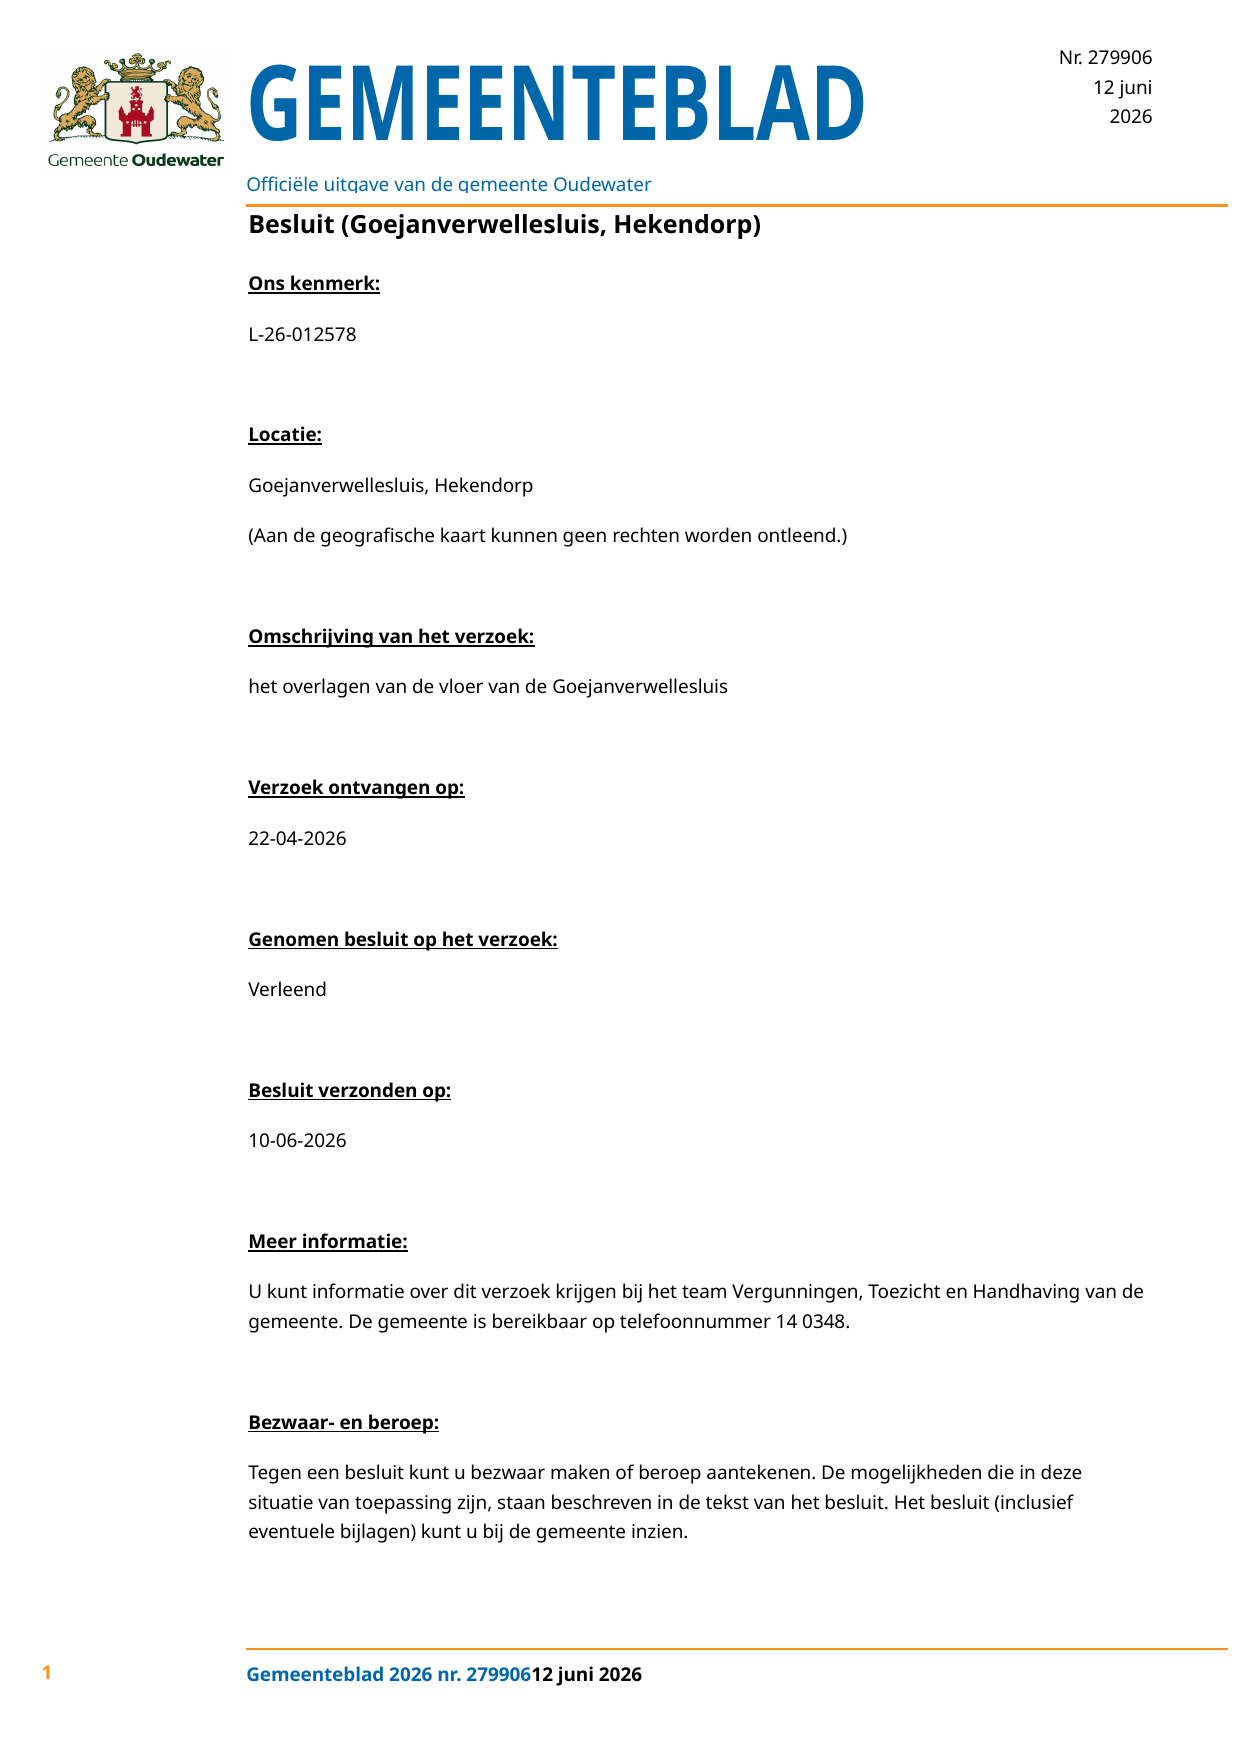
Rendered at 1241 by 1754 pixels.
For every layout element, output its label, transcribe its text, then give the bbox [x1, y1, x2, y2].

text Tegen een besluit kunt u bezwaar maken of beroep aantekenen. De mogelijkheden die in deze situatie van toepassing zijn, staan beschreven in de tekst van het besluit. Het besluit (inclusief eventuele bijlagen) kunt u bij de gemeente inzien. [248, 1459, 1152, 1544]
text L-26-012578 [248, 321, 1152, 346]
text Verzoek ontvangen op: [248, 774, 1152, 800]
text Locatie: [248, 422, 1152, 447]
text Meer informatie: [248, 1228, 1152, 1254]
text Ons kenmerk: [248, 270, 1152, 296]
text Besluit (Goejanverwellesluis, Hekendorp) [248, 207, 1152, 241]
text 22-04-2026 [248, 825, 1152, 851]
text Omschrijving van het verzoek: [248, 623, 1152, 649]
text Besluit verzonden op: [248, 1077, 1152, 1103]
text Genomen besluit op het verzoek: [248, 926, 1152, 951]
text Verleend [248, 976, 1152, 1002]
text (Aan de geografische kaart kunnen geen rechten worden ontleend.) [248, 522, 1152, 548]
text Bezwaar- en beroep: [248, 1409, 1152, 1435]
text het overlagen van de vloer van de Goejanverwellesluis [248, 674, 1152, 699]
text 10-06-2026 [248, 1127, 1152, 1153]
text U kunt informatie over dit verzoek krijgen bij het team Vergunningen, Toezicht en Handhaving van de gemeente. De gemeente is bereikbaar op telefoonnummer 14 0348. [248, 1279, 1152, 1334]
text Goejanverwellesluis, Hekendorp [248, 472, 1152, 498]
picture [41, 47, 231, 172]
